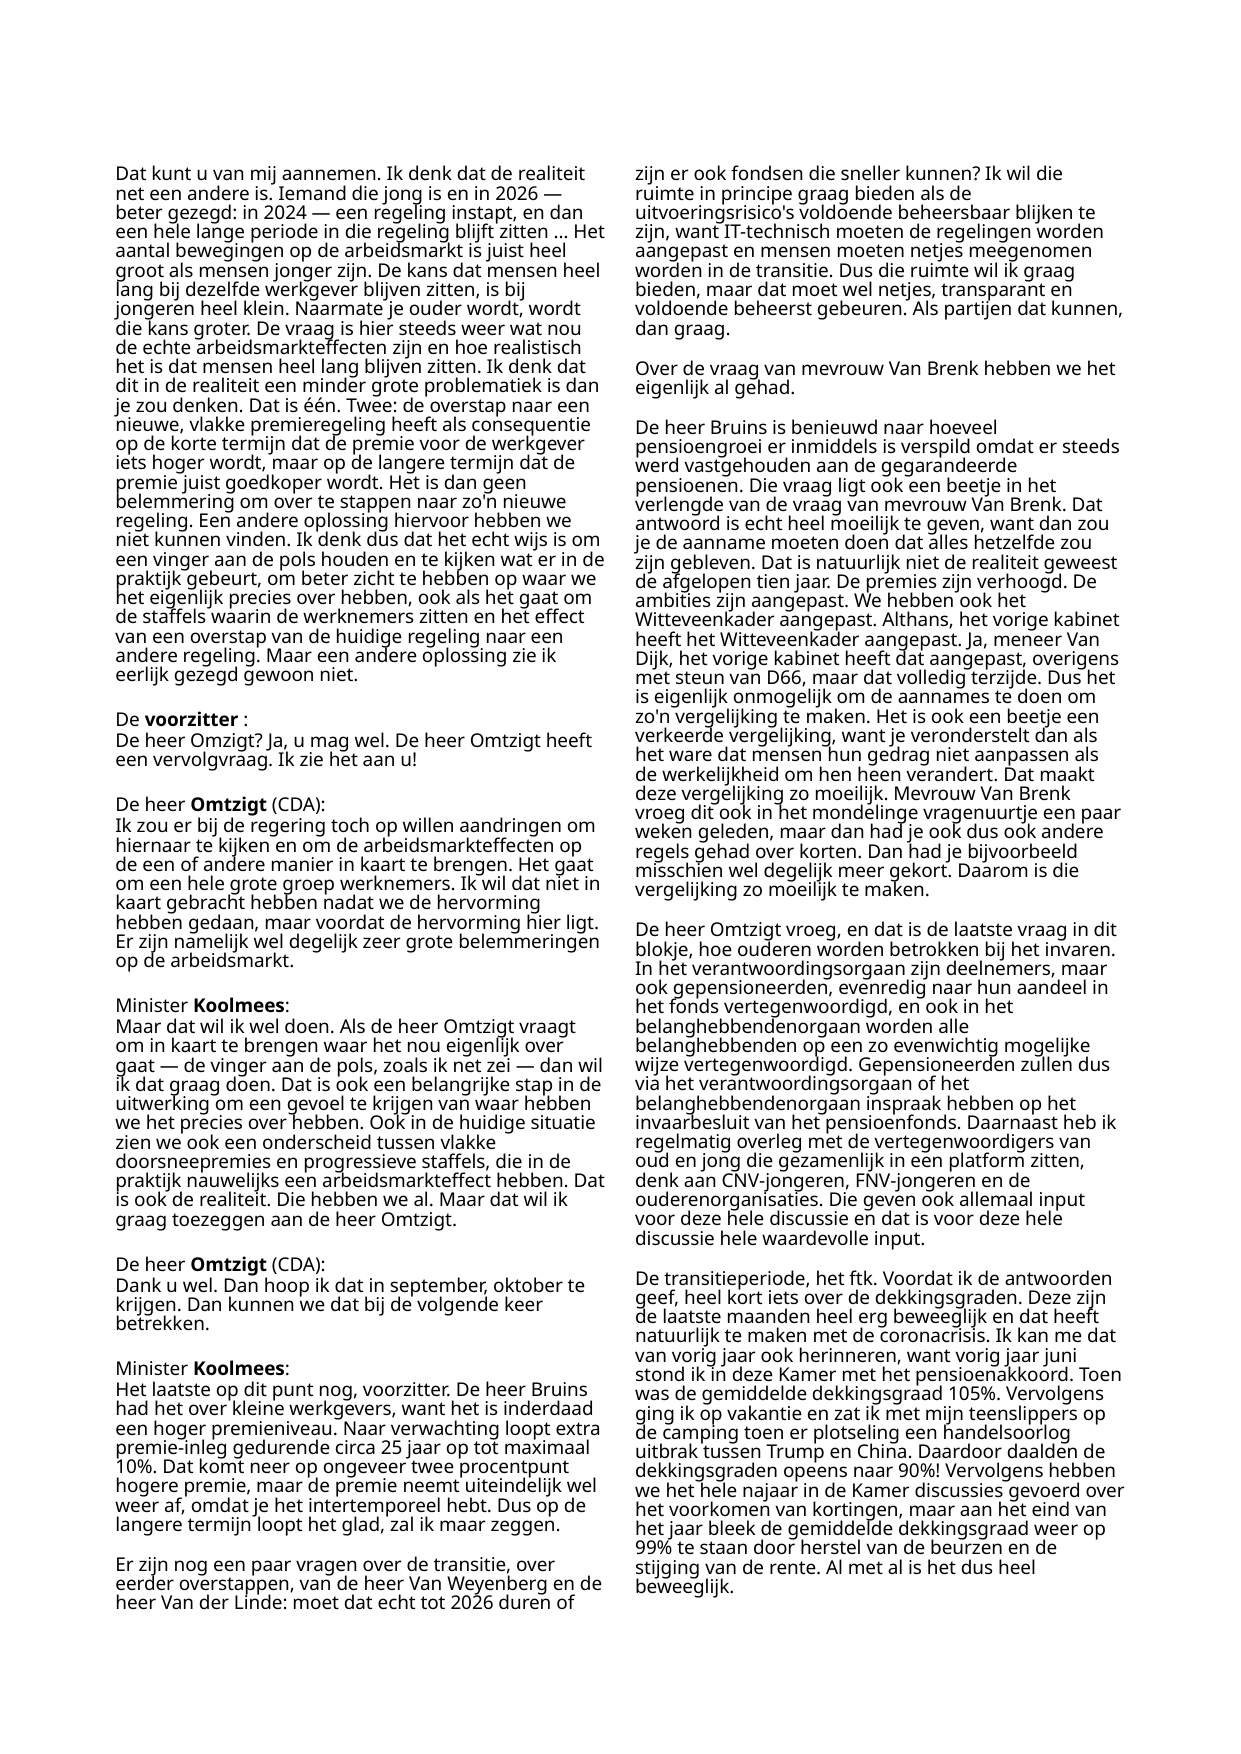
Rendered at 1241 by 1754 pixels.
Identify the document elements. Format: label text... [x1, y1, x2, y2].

text De heer Omtzigt vroeg, en dat is de laatste vraag in dit blokje, hoe ouderen worden betrokken bij het invaren. In het verantwoordingsorgaan zijn deelnemers, maar ook gepensioneerden, evenredig naar hun aandeel in het fonds vertegenwoordigd, en ook in het belanghebbendenorgaan worden alle belanghebbenden op een zo evenwichtig mogelijke wijze vertegenwoordigd. Gepensioneerden zullen dus via het verantwoordingsorgaan of het belanghebbendenorgaan inspraak hebben op het invaarbesluit van het pensioenfonds. Daarnaast heb ik regelmatig overleg met de vertegenwoordigers van oud en jong die gezamenlijk in een platform zitten, denk aan CNV-jongeren, FNV-jongeren en de ouderenorganisaties. Die geven ook allemaal input voor deze hele discussie en dat is voor deze hele discussie hele waardevolle input. [635, 921, 1125, 1249]
text Dat kunt u van mij aannemen. Ik denk dat de realiteit net een andere is. Iemand die jong is en in 2026 — beter gezegd: in 2024 — een regeling instapt, en dan een hele lange periode in die regeling blijft zitten … Het aantal bewegingen op de arbeidsmarkt is juist heel groot als mensen jonger zijn. De kans dat mensen heel lang bij dezelfde werkgever blijven zitten, is bij jongeren heel klein. Naarmate je ouder wordt, wordt die kans groter. De vraag is hier steeds weer wat nou de echte arbeidsmarkteffecten zijn en hoe realistisch het is dat mensen heel lang blijven zitten. Ik denk dat dit in de realiteit een minder grote problematiek is dan je zou denken. Dat is één. Twee: de overstap naar een nieuwe, vlakke premieregeling heeft als consequentie op de korte termijn dat de premie voor de werkgever iets hoger wordt, maar op de langere termijn dat de premie juist goedkoper wordt. Het is dan geen belemmering om over te stappen naar zo'n nieuwe regeling. Een andere oplossing hiervoor hebben we niet kunnen vinden. Ik denk dus dat het echt wijs is om een vinger aan de pols houden en te kijken wat er in de praktijk gebeurt, om beter zicht te hebben op waar we het eigenlijk precies over hebben, ook als het gaat om de staffels waarin de werknemers zitten en het effect van een overstap van de huidige regeling naar een andere regeling. Maar een andere oplossing zie ik eerlijk gezegd gewoon niet. [115, 165, 605, 686]
text Ik zou er bij de regering toch op willen aandringen om hiernaar te kijken en om de arbeidsmarkteffecten op de een of andere manier in kaart te brengen. Het gaat om een hele grote groep werknemers. Ik wil dat niet in kaart gebracht hebben nadat we de hervorming hebben gedaan, maar voordat de hervorming hier ligt. Er zijn namelijk wel degelijk zeer grote belemmeringen op de arbeidsmarkt. [115, 817, 605, 971]
text zijn er ook fondsen die sneller kunnen? Ik wil die ruimte in principe graag bieden als de uitvoeringsrisico's voldoende beheersbaar blijken te zijn, want IT-technisch moeten de regelingen worden aangepast en mensen moeten netjes meegenomen worden in de transitie. Dus die ruimte wil ik graag bieden, maar dat moet wel netjes, transparant en voldoende beheerst gebeuren. Als partijen dat kunnen, dan graag. [635, 165, 1125, 339]
text Maar dat wil ik wel doen. Als de heer Omtzigt vraagt om in kaart te brengen waar het nou eigenlijk over gaat — de vinger aan de pols, zoals ik net zei — dan wil ik dat graag doen. Dat is ook een belangrijke stap in de uitwerking om een gevoel te krijgen van waar hebben we het precies over hebben. Ook in de huidige situatie zien we ook een onderscheid tussen vlakke doorsneepremies en progressieve staffels, die in de praktijk nauwelijks een arbeidsmarkteffect hebben. Dat is ook de realiteit. Die hebben we al. Maar dat wil ik graag toezeggen aan de heer Omtzigt. [115, 1018, 605, 1230]
text De heer Omzigt? Ja, u mag wel. De heer Omtzigt heeft een vervolgvraag. Ik zie het aan u! [115, 732, 605, 771]
text Minister Koolmees: [115, 1355, 605, 1381]
text De heer Omtzigt (CDA): [115, 1251, 605, 1277]
text Er zijn nog een paar vragen over de transitie, over eerder overstappen, van de heer Van Weyenberg en de heer Van der Linde: moet dat echt tot 2026 duren of [115, 1556, 605, 1614]
text De transitieperiode, het ftk. Voordat ik de antwoorden geef, heel kort iets over de dekkingsgraden. Deze zijn de laatste maanden heel erg beweeglijk en dat heeft natuurlijk te maken met de coronacrisis. Ik kan me dat van vorig jaar ook herinneren, want vorig jaar juni stond ik in deze Kamer met het pensioenakkoord. Toen was de gemiddelde dekkingsgraad 105%. Vervolgens ging ik op vakantie en zat ik met mijn teenslippers op de camping toen er plotseling een handelsoorlog uitbrak tussen Trump en China. Daardoor daalden de dekkingsgraden opeens naar 90%! Vervolgens hebben we het hele najaar in de Kamer discussies gevoerd over het voorkomen van kortingen, maar aan het eind van het jaar bleek de gemiddelde dekkingsgraad weer op 99% te staan door herstel van de beurzen en de stijging van de rente. Al met al is het dus heel beweeglijk. [635, 1269, 1125, 1597]
text De voorzitter : [115, 706, 605, 732]
text Dank u wel. Dan hoop ik dat in september, oktober te krijgen. Dan kunnen we dat bij de volgende keer betrekken. [115, 1277, 605, 1334]
text Het laatste op dit punt nog, voorzitter. De heer Bruins had het over kleine werkgevers, want het is inderdaad een hoger premieniveau. Naar verwachting loopt extra premie-inleg gedurende circa 25 jaar op tot maximaal 10%. Dat komt neer op ongeveer twee procentpunt hogere premie, maar de premie neemt uiteindelijk wel weer af, omdat je het intertemporeel hebt. Dus op de langere termijn loopt het glad, zal ik maar zeggen. [115, 1381, 605, 1535]
text De heer Bruins is benieuwd naar hoeveel pensioengroei er inmiddels is verspild omdat er steeds werd vastgehouden aan de gegarandeerde pensioenen. Die vraag ligt ook een beetje in het verlengde van de vraag van mevrouw Van Brenk. Dat antwoord is echt heel moeilijk te geven, want dan zou je de aanname moeten doen dat alles hetzelfde zou zijn gebleven. Dat is natuurlijk niet de realiteit geweest de afgelopen tien jaar. De premies zijn verhoogd. De ambities zijn aangepast. We hebben ook het Witteveenkader aangepast. Althans, het vorige kabinet heeft het Witteveenkader aangepast. Ja, meneer Van Dijk, het vorige kabinet heeft dat aangepast, overigens met steun van D66, maar dat volledig terzijde. Dus het is eigenlijk onmogelijk om de aannames te doen om zo'n vergelijking te maken. Het is ook een beetje een verkeerde vergelijking, want je veronderstelt dan als het ware dat mensen hun gedrag niet aanpassen als de werkelijkheid om hen heen verandert. Dat maakt deze vergelijking zo moeilijk. Mevrouw Van Brenk vroeg dit ook in het mondelinge vragenuurtje een paar weken geleden, maar dan had je ook dus ook andere regels gehad over korten. Dan had je bijvoorbeeld misschien wel degelijk meer gekort. Daarom is die vergelijking zo moeilijk te maken. [635, 419, 1125, 901]
text Minister Koolmees: [115, 992, 605, 1018]
text De heer Omtzigt (CDA): [115, 792, 605, 817]
text Over de vraag van mevrouw Van Brenk hebben we het eigenlijk al gehad. [635, 359, 1125, 398]
